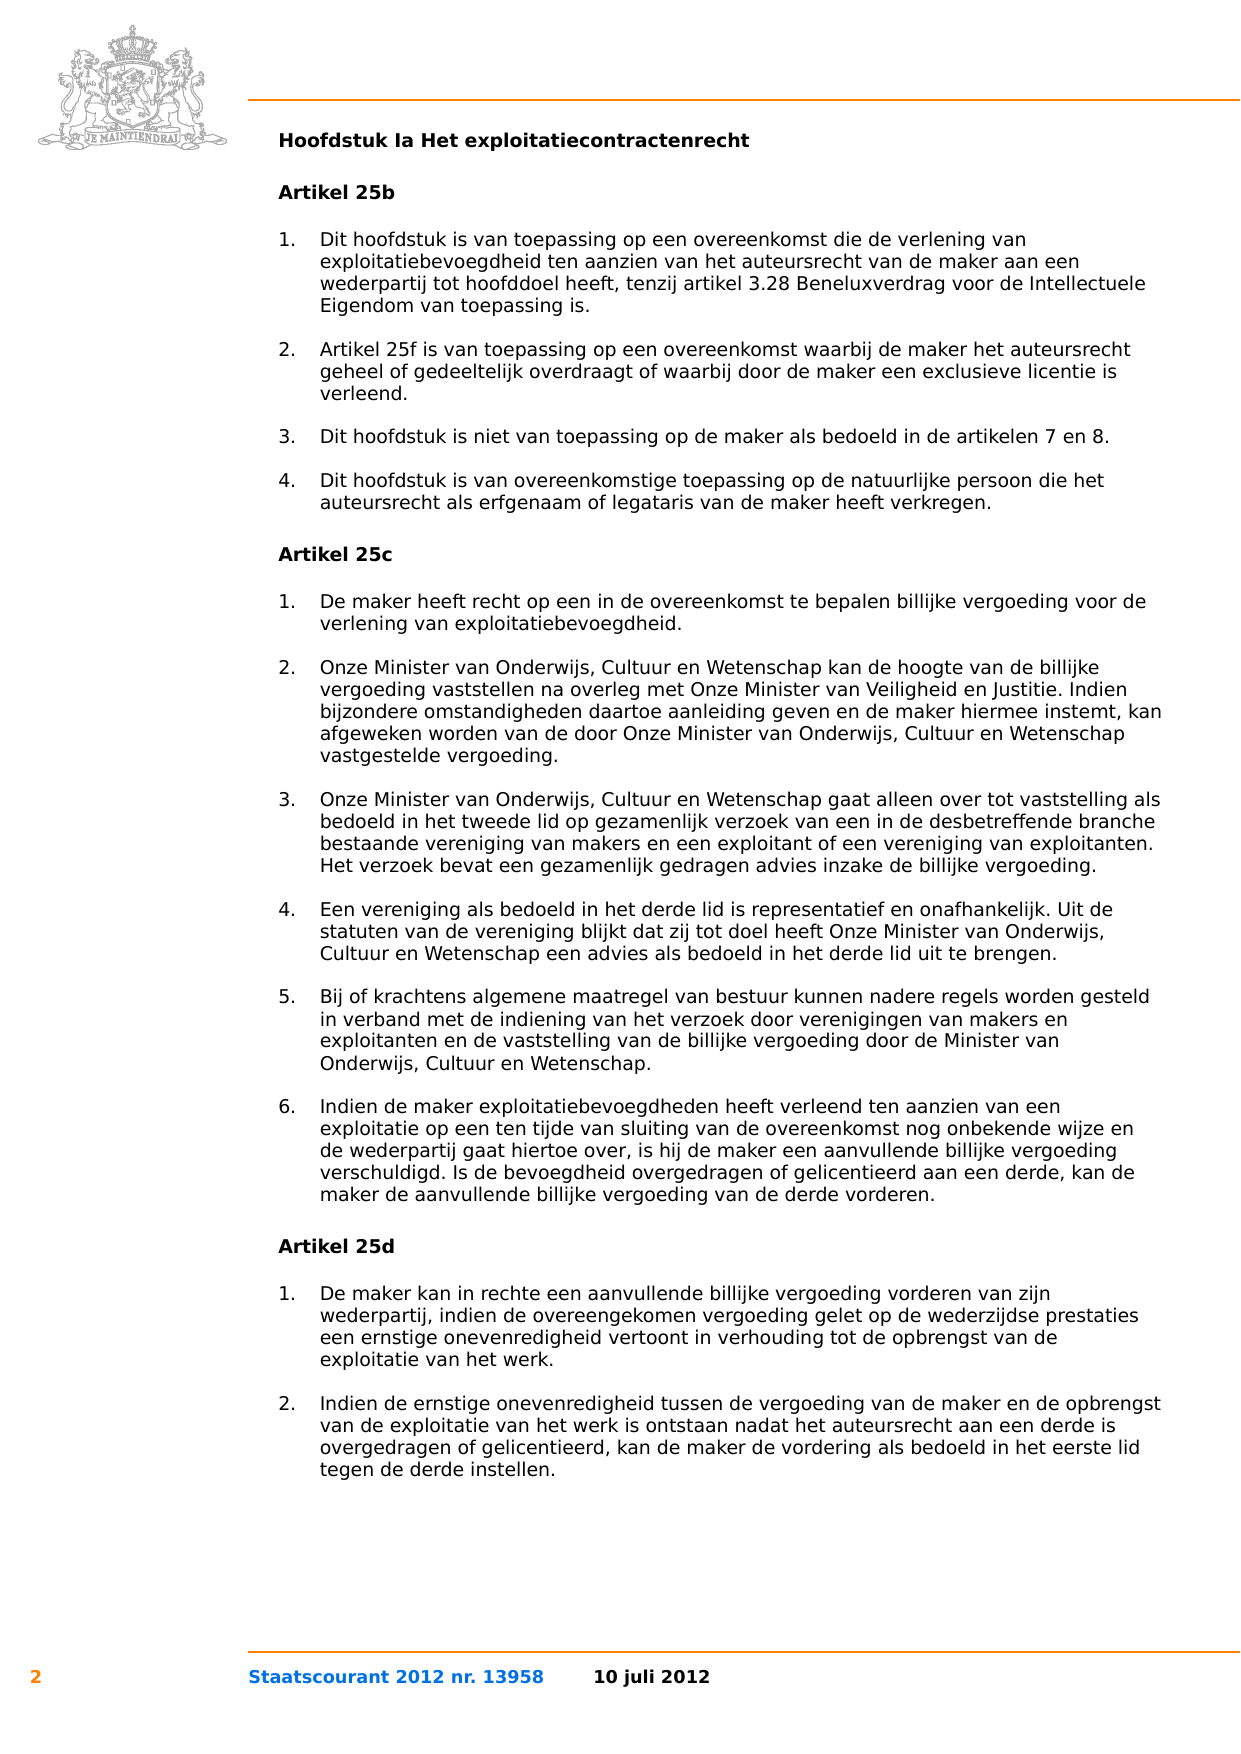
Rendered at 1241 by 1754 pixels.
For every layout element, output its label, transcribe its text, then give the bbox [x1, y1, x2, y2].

picture [38, 25, 227, 150]
subtitle Artikel 25c [278, 544, 1163, 566]
text 1. De maker kan in rechte een aanvullende billijke vergoeding vorderen van zijn wederpartij, indien de overeengekomen vergoeding gelet op de wederzijdse prestaties een ernstige onevenredigheid vertoont in verhouding tot de opbrengst van de exploitatie van het werk. [278, 1283, 1163, 1371]
text 3. Dit hoofdstuk is niet van toepassing op de maker als bedoeld in de artikelen 7 en 8. [278, 426, 1163, 448]
text 5. Bij of krachtens algemene maatregel van bestuur kunnen nadere regels worden gesteld in verband met de indiening van het verzoek door verenigingen van makers en exploitanten en de vaststelling van de billijke vergoeding door de Minister van Onderwijs, Cultuur en Wetenschap. [278, 986, 1163, 1074]
text 3. Onze Minister van Onderwijs, Cultuur en Wetenschap gaat alleen over tot vaststelling als bedoeld in het tweede lid op gezamenlijk verzoek van een in de desbetreffende branche bestaande vereniging van makers en een exploitant of een vereniging van exploitanten. Het verzoek bevat een gezamenlijk gedragen advies inzake de billijke vergoeding. [278, 789, 1163, 877]
subtitle Artikel 25b [278, 182, 1163, 204]
text 2. Artikel 25f is van toepassing op een overeenkomst waarbij de maker het auteursrecht geheel of gedeeltelijk overdraagt of waarbij door de maker een exclusieve licentie is verleend. [278, 339, 1163, 404]
text 6. Indien de maker exploitatiebevoegdheden heeft verleend ten aanzien van een exploitatie op een ten tijde van sluiting van de overeenkomst nog onbekende wijze en de wederpartij gaat hiertoe over, is hij de maker een aanvullende billijke vergoeding verschuldigd. Is de bevoegdheid overgedragen of gelicentieerd aan een derde, kan de maker de aanvullende billijke vergoeding van de derde vorderen. [278, 1096, 1163, 1206]
text 1. De maker heeft recht op een in de overeenkomst te bepalen billijke vergoeding voor de verlening van exploitatiebevoegdheid. [278, 591, 1163, 635]
subtitle Artikel 25d [278, 1236, 1163, 1258]
text 4. Dit hoofdstuk is van overeenkomstige toepassing op de natuurlijke persoon die het auteursrecht als erfgenaam of legataris van de maker heeft verkregen. [278, 470, 1163, 514]
subtitle Hoofdstuk Ia Het exploitatiecontractenrecht [278, 130, 1163, 152]
text 1. Dit hoofdstuk is van toepassing op een overeenkomst die de verlening van exploitatiebevoegdheid ten aanzien van het auteursrecht van de maker aan een wederpartij tot hoofddoel heeft, tenzij artikel 3.28 Beneluxverdrag voor de Intellectuele Eigendom van toepassing is. [278, 229, 1163, 317]
text 4. Een vereniging als bedoeld in het derde lid is representatief en onafhankelijk. Uit de statuten van de vereniging blijkt dat zij tot doel heeft Onze Minister van Onderwijs, Cultuur en Wetenschap een advies als bedoeld in het derde lid uit te brengen. [278, 899, 1163, 964]
text 2. Indien de ernstige onevenredigheid tussen de vergoeding van de maker en de opbrengst van de exploitatie van het werk is ontstaan nadat het auteursrecht aan een derde is overgedragen of gelicentieerd, kan de maker de vordering als bedoeld in het eerste lid tegen de derde instellen. [278, 1393, 1163, 1481]
text 2. Onze Minister van Onderwijs, Cultuur en Wetenschap kan de hoogte van de billijke vergoeding vaststellen na overleg met Onze Minister van Veiligheid en Justitie. Indien bijzondere omstandigheden daartoe aanleiding geven en de maker hiermee instemt, kan afgeweken worden van de door Onze Minister van Onderwijs, Cultuur en Wetenschap vastgestelde vergoeding. [278, 657, 1163, 767]
